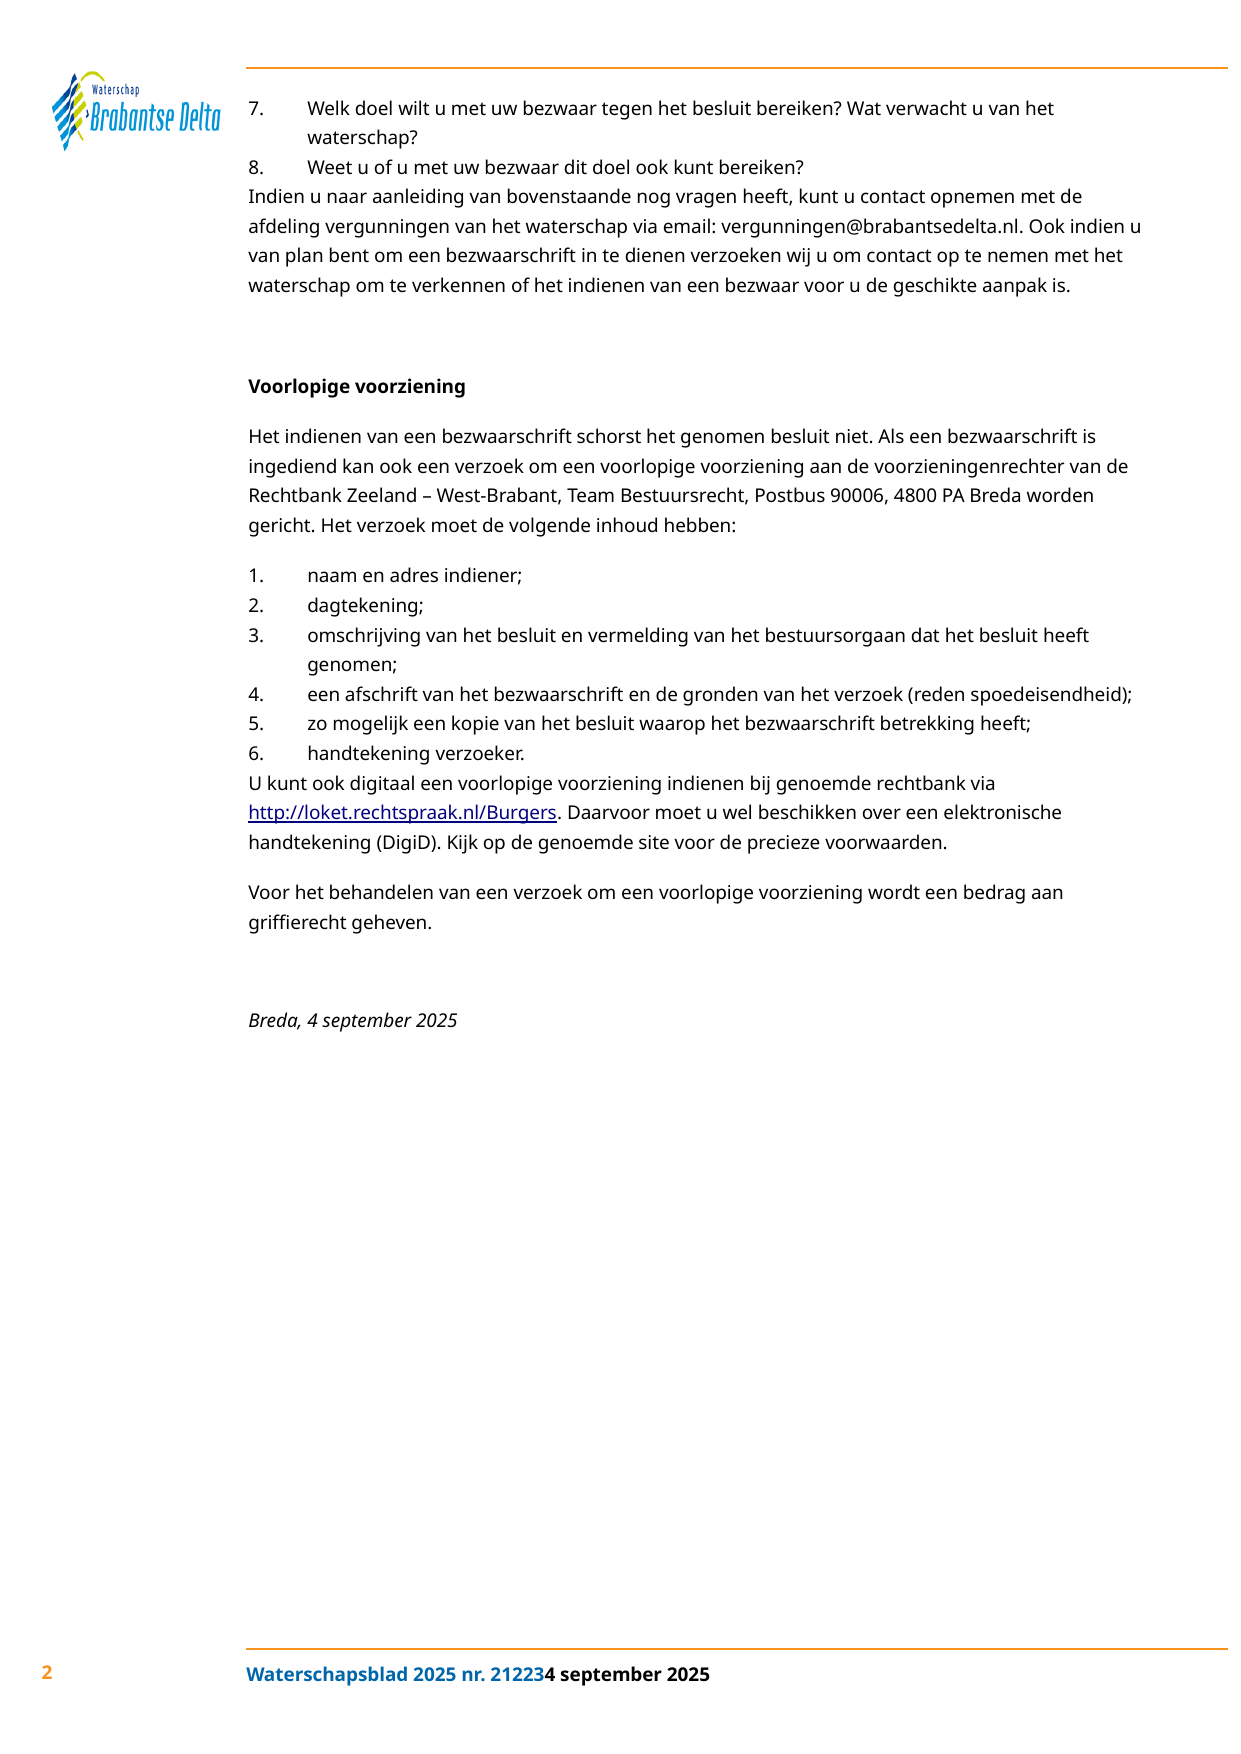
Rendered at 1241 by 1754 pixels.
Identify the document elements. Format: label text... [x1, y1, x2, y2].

text Indien u naar aanleiding van bovenstaande nog vragen heeft, kunt u contact opnemen met de afdeling vergunningen van het waterschap via email: vergunningen@brabantsedelta.nl. Ook indien u van plan bent om een bezwaarschrift in te dienen verzoeken wij u om contact op te nemen met het waterschap om te verkennen of het indienen van een bezwaar voor u de geschikte aanpak is. [248, 183, 1152, 298]
list naam en adres indiener; [248, 563, 1152, 588]
text Breda, 4 september 2025 [248, 1007, 1152, 1033]
list omschrijving van het besluit en vermelding van het bestuursorgaan dat het besluit heeft genomen; [248, 622, 1152, 677]
list zo mogelijk een kopie van het besluit waarop het bezwaarschrift betrekking heeft; [248, 711, 1152, 736]
list een afschrift van het bezwaarschrift en de gronden van het verzoek (reden spoedeisendheid); [248, 681, 1152, 707]
text Voorlopige voorziening [248, 373, 1152, 399]
list Welk doel wilt u met uw bezwaar tegen het besluit bereiken? Wat verwacht u van het waterschap? [248, 95, 1152, 150]
list handtekening verzoeker. [248, 740, 1152, 766]
text Voor het behandelen van een verzoek om een voorlopige voorziening wordt een bedrag aan griffierecht geheven. [248, 879, 1152, 935]
list Weet u of u met uw bezwaar dit doel ook kunt bereiken? [248, 154, 1152, 180]
text Het indienen van een bezwaarschrift schorst het genomen besluit niet. Als een bezwaarschrift is ingediend kan ook een verzoek om een voorlopige voorziening aan de voorzieningenrechter van de Rechtbank Zeeland – West-Brabant, Team Bestuursrecht, Postbus 90006, 4800 PA Breda worden gericht. Het verzoek moet de volgende inhoud hebben: [248, 423, 1152, 538]
list dagtekening; [248, 592, 1152, 618]
text U kunt ook digitaal een voorlopige voorziening indienen bij genoemde rechtbank via http://loket.rechtspraak.nl/Burgers. Daarvoor moet u wel beschikken over een elektronische handtekening (DigiD). Kijk op de genoemde site voor de precieze voorwaarden. [248, 770, 1152, 855]
picture [41, 47, 231, 172]
